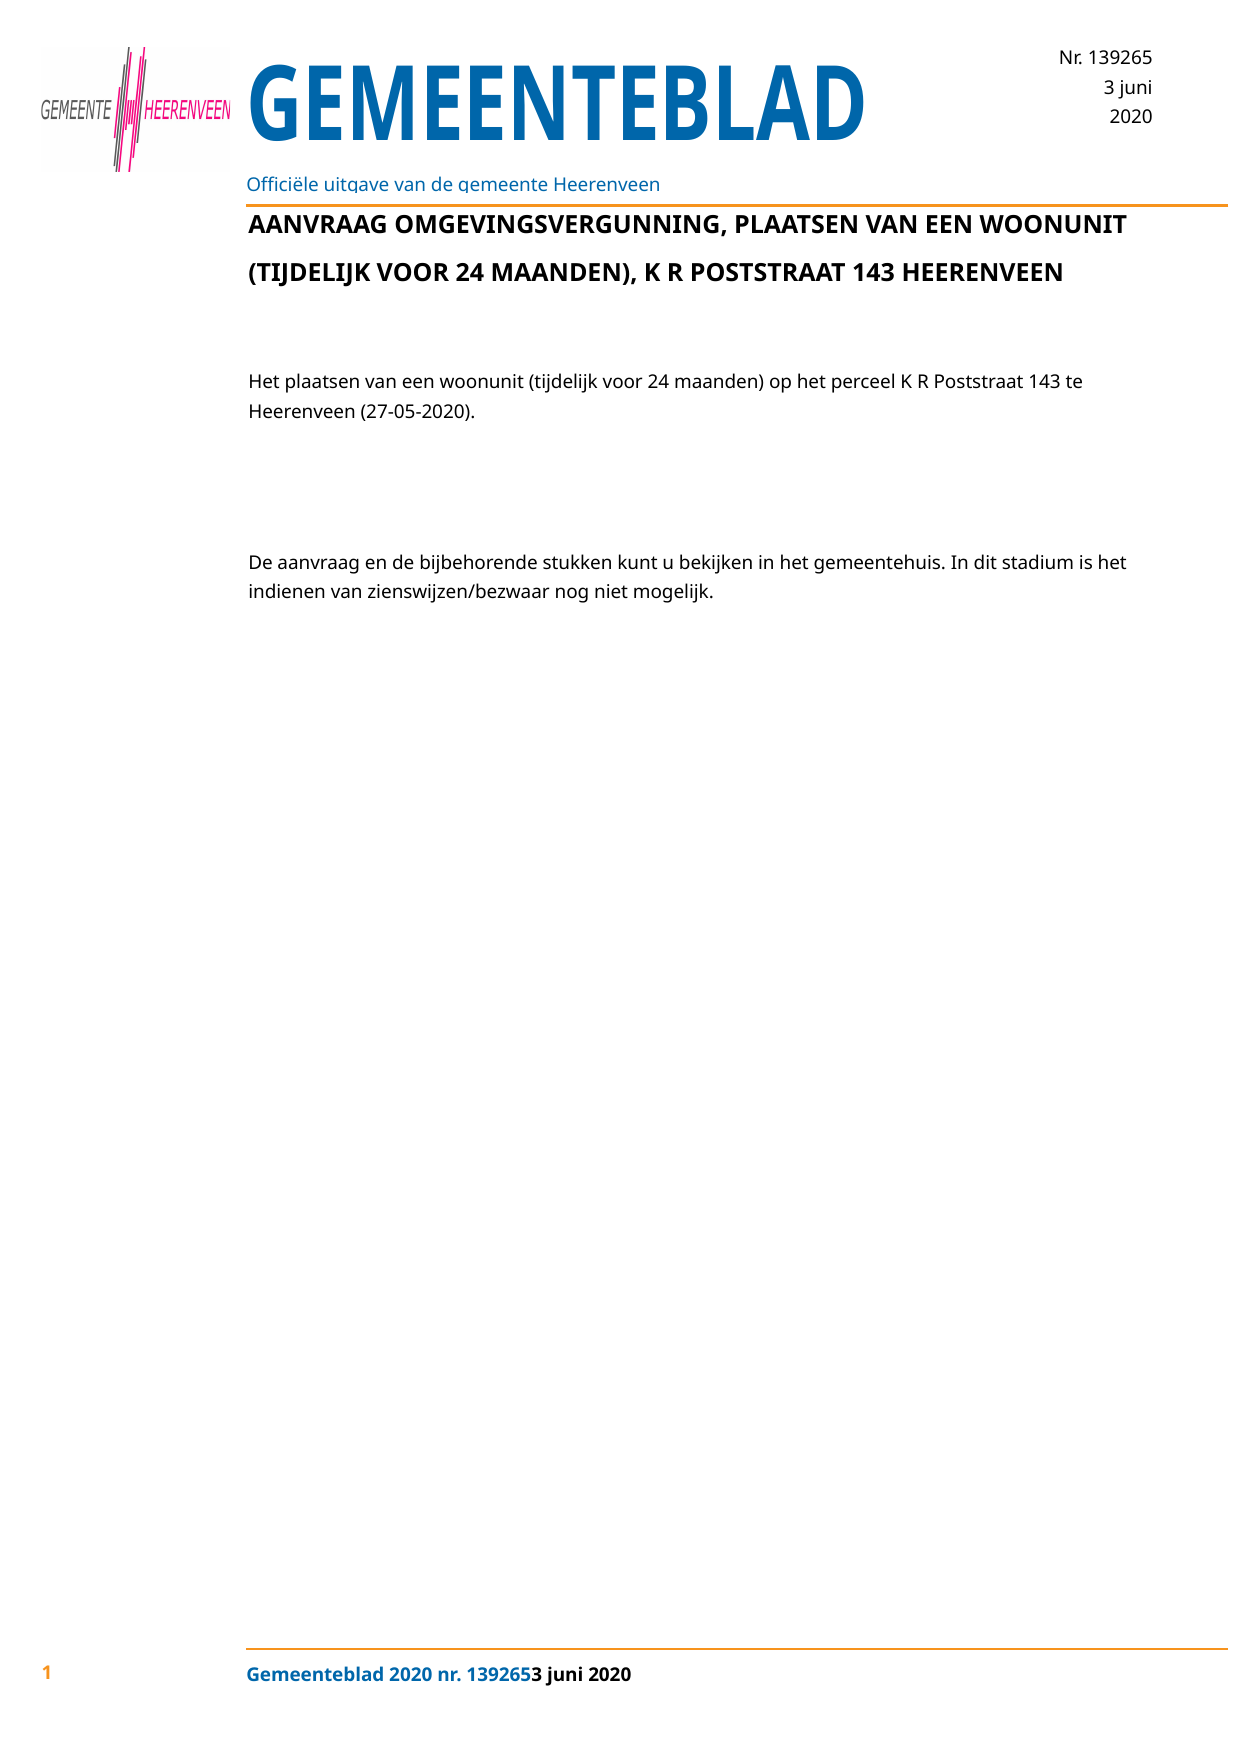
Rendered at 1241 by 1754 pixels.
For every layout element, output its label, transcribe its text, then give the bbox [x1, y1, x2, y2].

text Het plaatsen van een woonunit (tijdelijk voor 24 maanden) op het perceel K R Poststraat 143 te Heerenveen (27-05-2020). [248, 368, 1152, 424]
text AANVRAAG OMGEVINGSVERGUNNING, PLAATSEN VAN EEN WOONUNIT (TIJDELIJK VOOR 24 MAANDEN), K R POSTSTRAAT 143 HEERENVEEN [248, 207, 1152, 288]
picture [41, 47, 231, 172]
text De aanvraag en de bijbehorende stukken kunt u bekijken in het gemeentehuis. In dit stadium is het indienen van zienswijzen/bezwaar nog niet mogelijk. [248, 549, 1152, 604]
